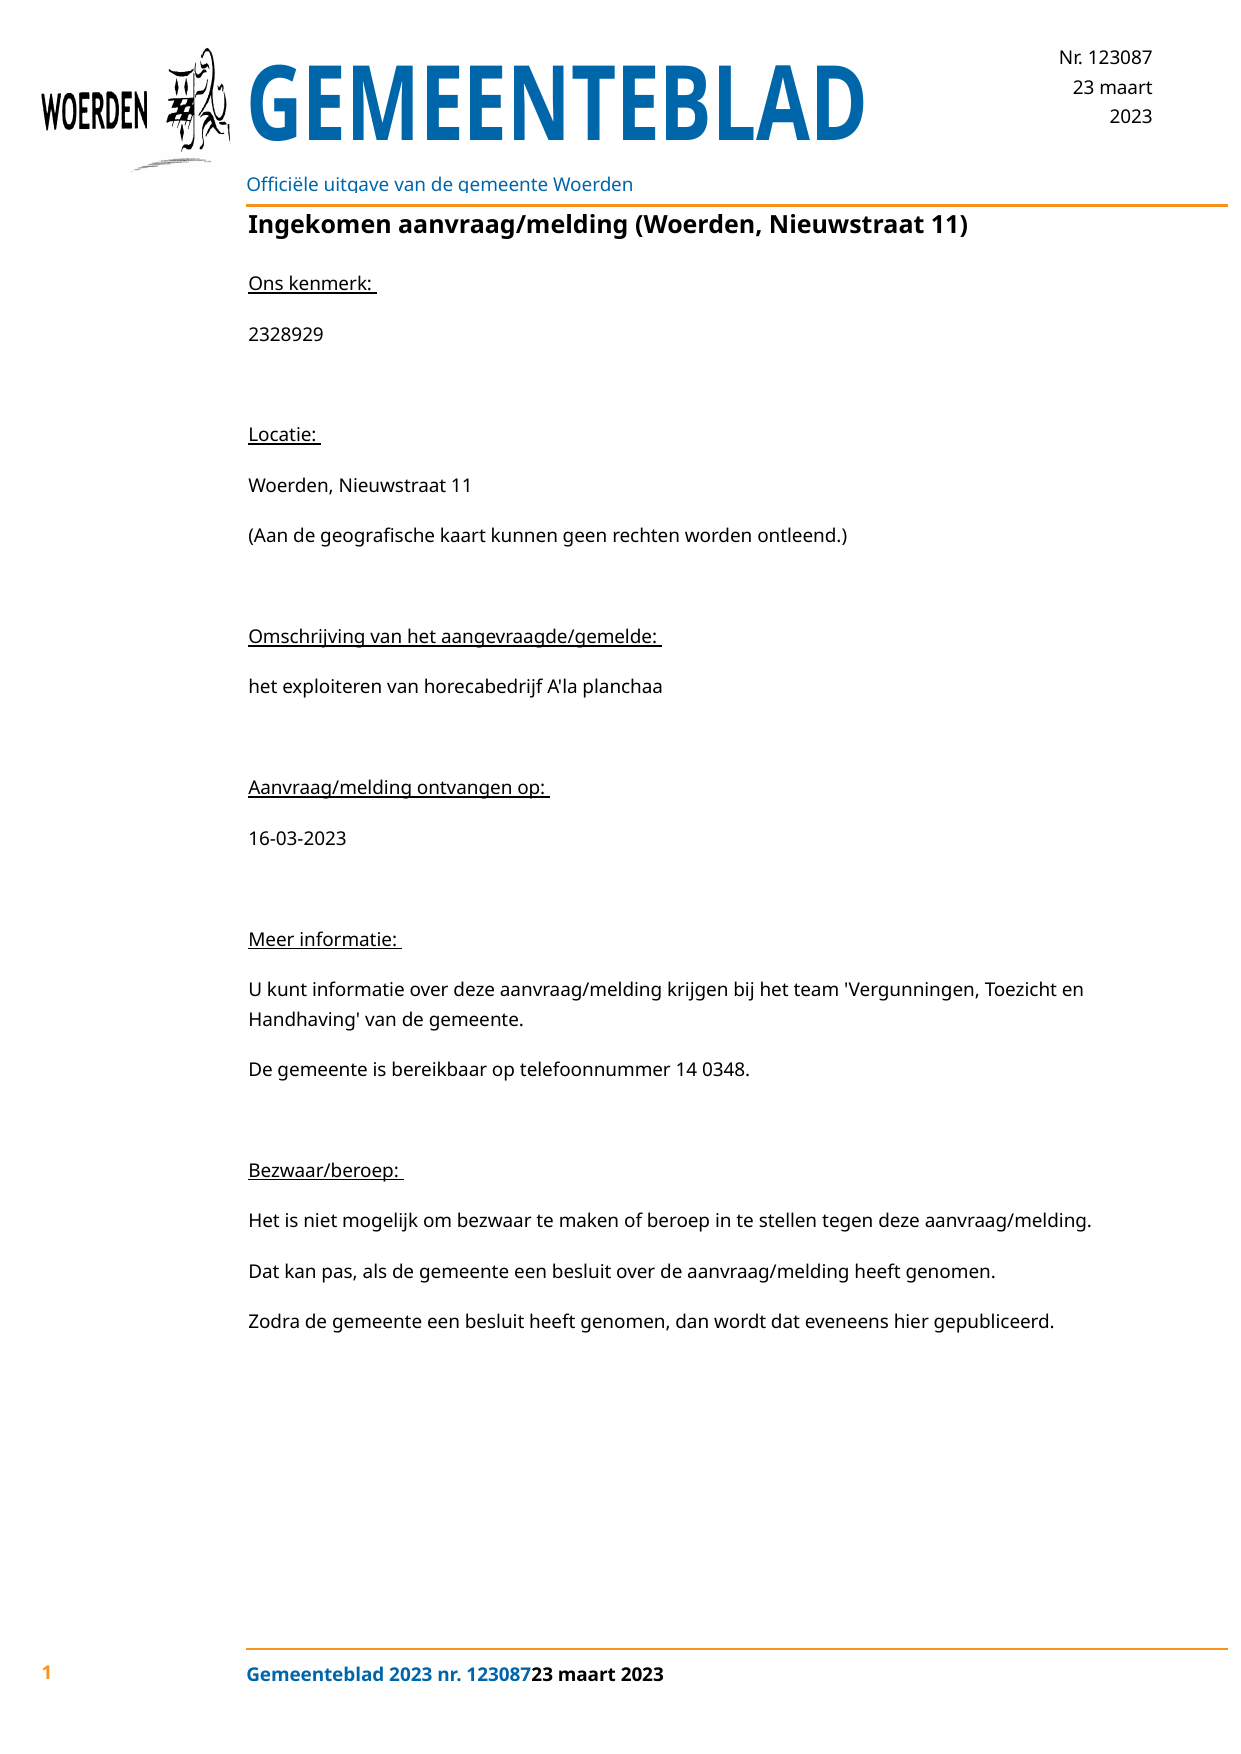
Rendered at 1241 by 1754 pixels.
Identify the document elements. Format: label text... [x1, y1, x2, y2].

text Ons kenmerk: [248, 270, 1152, 296]
text 16-03-2023 [248, 825, 1152, 851]
text het exploiteren van horecabedrijf A'la planchaa [248, 674, 1152, 699]
text Ingekomen aanvraag/melding (Woerden, Nieuwstraat 11) [248, 207, 1152, 241]
text Bezwaar/beroep: [248, 1157, 1152, 1183]
text Het is niet mogelijk om bezwaar te maken of beroep in te stellen tegen deze aanvraag/melding. [248, 1207, 1152, 1233]
text Locatie: [248, 422, 1152, 447]
text Omschrijving van het aangevraagde/gemelde: [248, 623, 1152, 649]
text (Aan de geografische kaart kunnen geen rechten worden ontleend.) [248, 522, 1152, 548]
text De gemeente is bereikbaar op telefoonnummer 14 0348. [248, 1056, 1152, 1082]
picture [41, 47, 231, 172]
text Zodra de gemeente een besluit heeft genomen, dan wordt dat eveneens hier gepubliceerd. [248, 1308, 1152, 1334]
text Dat kan pas, als de gemeente een besluit over de aanvraag/melding heeft genomen. [248, 1258, 1152, 1283]
text Aanvraag/melding ontvangen op: [248, 774, 1152, 800]
text Meer informatie: [248, 926, 1152, 951]
text U kunt informatie over deze aanvraag/melding krijgen bij het team 'Vergunningen, Toezicht en Handhaving' van de gemeente. [248, 976, 1152, 1031]
text 2328929 [248, 321, 1152, 346]
text Woerden, Nieuwstraat 11 [248, 472, 1152, 498]
